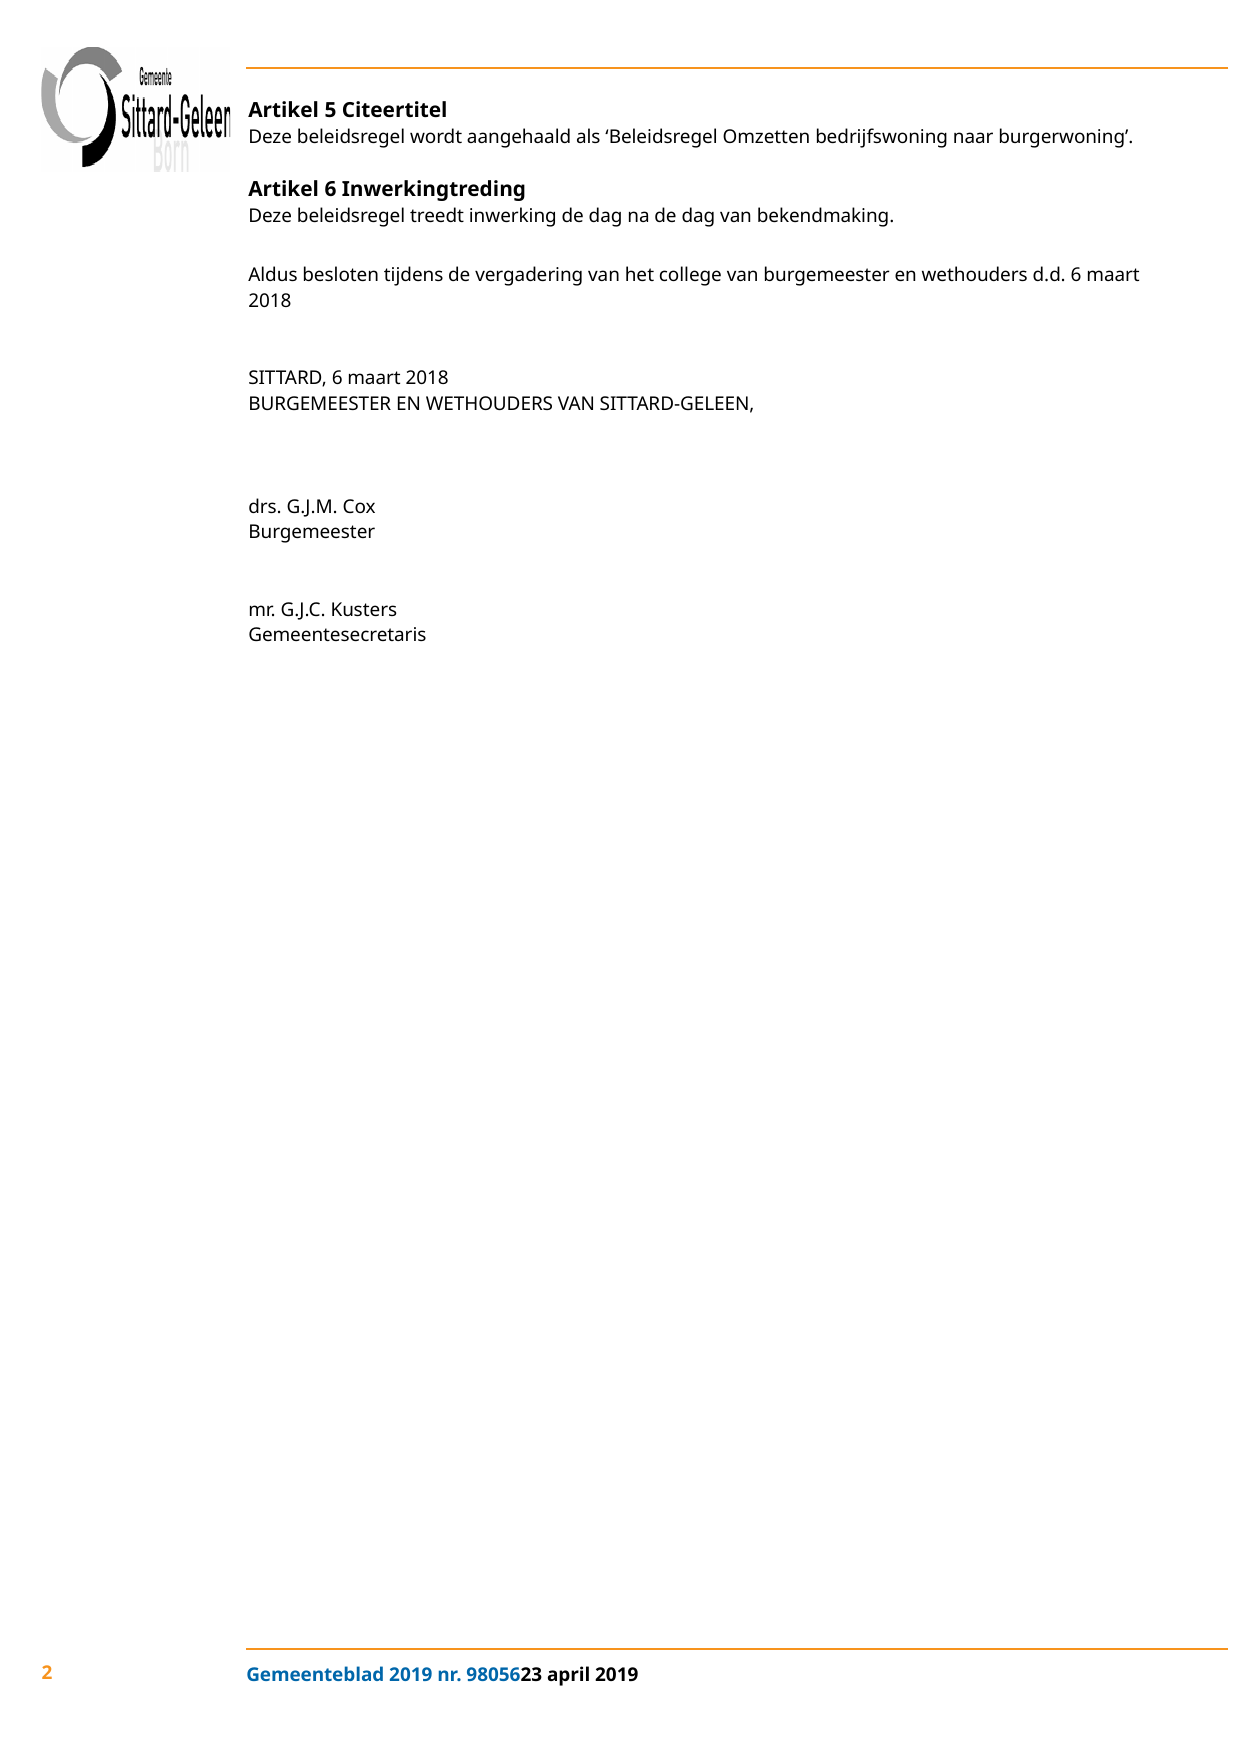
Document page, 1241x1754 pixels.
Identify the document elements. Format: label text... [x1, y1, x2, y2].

text Deze beleidsregel treedt inwerking de dag na de dag van bekendmaking. [248, 202, 1152, 228]
text Aldus besloten tijdens de vergadering van het college van burgemeester en wethouders d.d. 6 maart 2018 [248, 261, 1152, 313]
text mr. G.J.C. Kusters [248, 596, 1152, 621]
text Artikel 6 Inwerkingtreding [248, 174, 1152, 202]
text Burgemeester [248, 518, 1152, 544]
text BURGEMEESTER EN WETHOUDERS VAN SITTARD-GELEEN, [248, 390, 1152, 416]
text Artikel 5 Citeertitel [248, 95, 1152, 123]
text Gemeentesecretaris [248, 621, 1152, 647]
picture [41, 47, 231, 172]
text SITTARD, 6 maart 2018 [248, 364, 1152, 390]
text Deze beleidsregel wordt aangehaald als ‘Beleidsregel Omzetten bedrijfswoning naar burgerwoning’. [248, 123, 1152, 149]
text drs. G.J.M. Cox [248, 493, 1152, 518]
